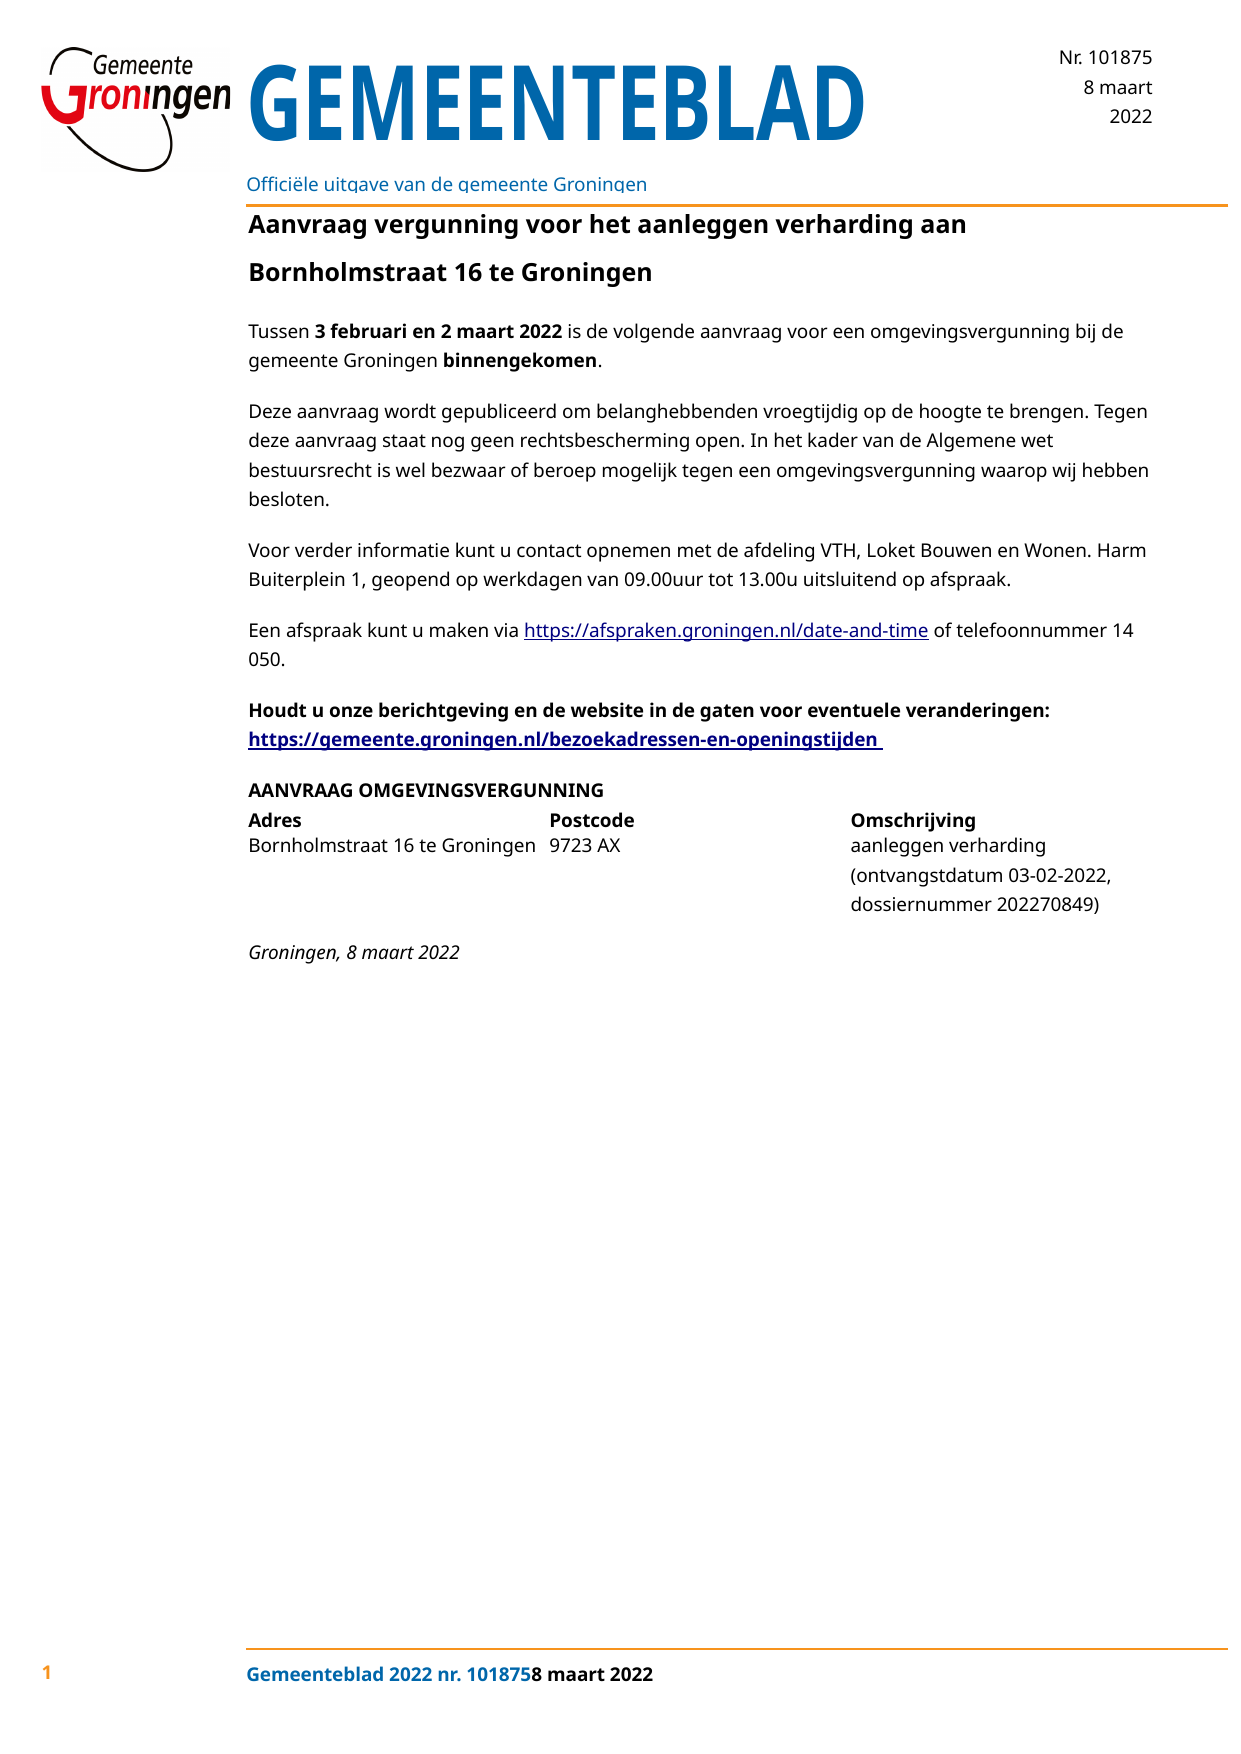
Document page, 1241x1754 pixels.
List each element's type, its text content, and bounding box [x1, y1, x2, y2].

table_header Postcode [549, 807, 850, 832]
table_header Adres [248, 807, 549, 832]
text Groningen, 8 maart 2022 [248, 939, 1152, 964]
text Een afspraak kunt u maken via https://afspraken.groningen.nl/date-and-time of telefoonnummer 14 050. [248, 617, 1152, 672]
text Deze aanvraag wordt gepubliceerd om belanghebbenden vroegtijdig op de hoogte te brengen. Tegen deze aanvraag staat nog geen rechtsbescherming open. In het kader van de Algemene wet bestuursrecht is wel bezwaar of beroep mogelijk tegen een omgevingsvergunning waarop wij hebben besloten. [248, 398, 1152, 512]
table_cell 9723 AX [549, 833, 850, 917]
table_cell Bornholmstraat 16 te Groningen [248, 833, 549, 917]
text Voor verder informatie kunt u contact opnemen met de afdeling VTH, Loket Bouwen en Wonen. Harm Buiterplein 1, geopend op werkdagen van 09.00uur tot 13.00u uitsluitend op afspraak. [248, 537, 1152, 592]
text Tussen 3 februari en 2 maart 2022 is de volgende aanvraag voor een omgevingsvergunning bij de gemeente Groningen binnengekomen. [248, 318, 1152, 373]
text Houdt u onze berichtgeving en de website in de gaten voor eventuele veranderingen: https://gemeente.groningen.nl/bezoekadressen-en-openingstijden [248, 697, 1152, 752]
text AANVRAAG OMGEVINGSVERGUNNING [248, 777, 1152, 803]
table_header Omschrijving [850, 807, 1152, 832]
table_cell aanleggen verharding (ontvangstdatum 03-02-2022, dossiernummer 202270849) [850, 833, 1152, 917]
picture [41, 47, 231, 172]
text Aanvraag vergunning voor het aanleggen verharding aan Bornholmstraat 16 te Groningen [248, 207, 1152, 288]
